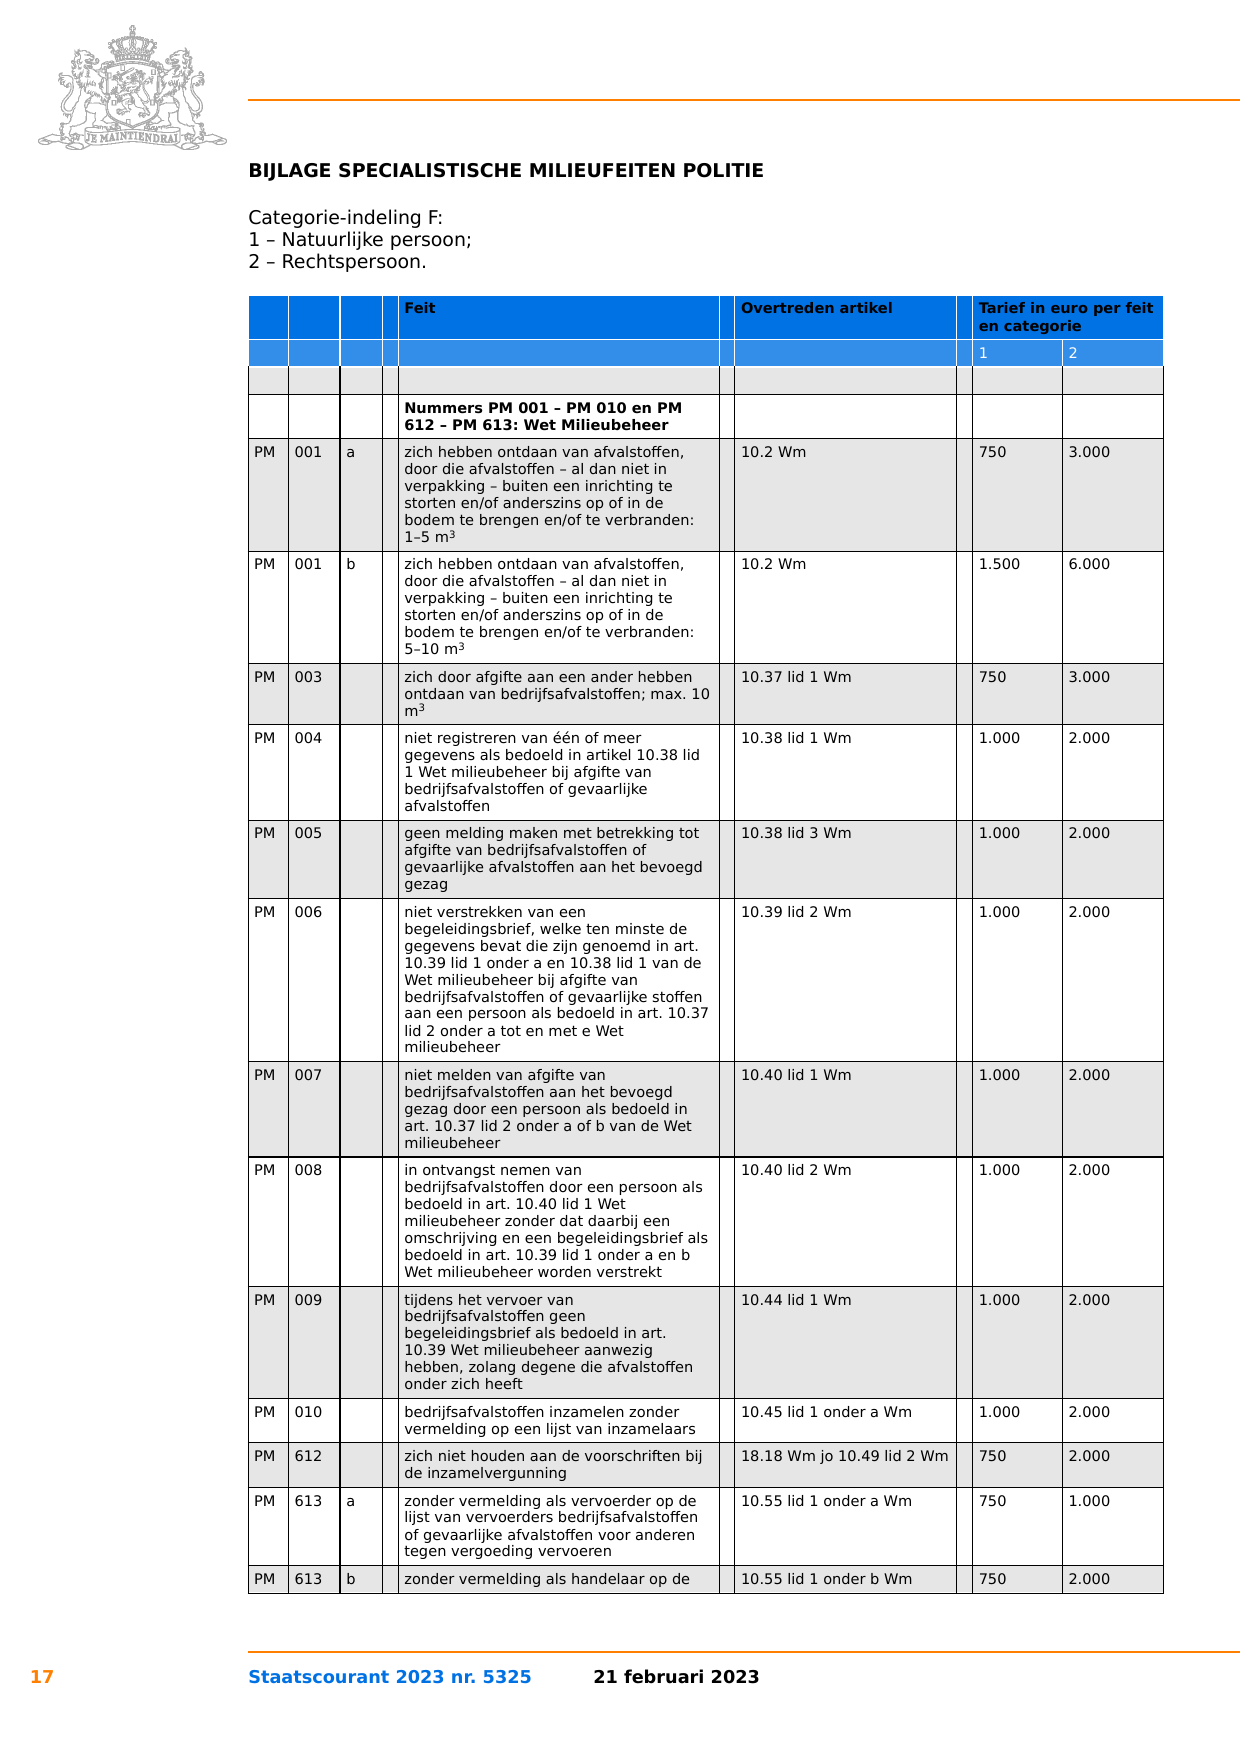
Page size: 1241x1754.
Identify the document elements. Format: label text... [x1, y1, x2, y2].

table_cell [383, 1062, 398, 1156]
table_cell zich hebben ontdaan van afvalstoffen, door die afvalstoffen – al dan niet in verpakking – buiten een inrichting te storten en/of anderszins op of in de bodem te brengen en/of te verbranden: 1–5 m3 [399, 439, 719, 551]
table_cell 10.2 Wm [735, 439, 956, 551]
table_cell 2.000 [1063, 821, 1163, 898]
table_cell [720, 439, 734, 551]
table_cell 10.38 lid 3 Wm [735, 821, 956, 898]
table_cell 004 [289, 725, 339, 819]
table_cell [720, 1399, 734, 1442]
table_cell [957, 552, 972, 663]
table_cell 2.000 [1063, 725, 1163, 819]
table_cell 008 [289, 1158, 339, 1286]
table_cell [957, 664, 972, 724]
table_cell 1.000 [973, 899, 1062, 1061]
table_cell 3.000 [1063, 439, 1163, 551]
table_cell [957, 1566, 972, 1592]
picture [38, 25, 227, 150]
table_cell [720, 1158, 734, 1286]
table_cell 10.45 lid 1 onder a Wm [735, 1399, 956, 1442]
table_cell [720, 1488, 734, 1565]
table_header Feit [399, 296, 719, 339]
table_cell PM [249, 821, 288, 898]
table_cell [383, 821, 398, 898]
table_cell 006 [289, 899, 339, 1061]
table_cell 613 [289, 1566, 339, 1592]
table_cell 1.000 [973, 1062, 1062, 1156]
table_cell 6.000 [1063, 552, 1163, 663]
table_cell 10.38 lid 1 Wm [735, 725, 956, 819]
table_cell [383, 368, 398, 394]
table_cell PM [249, 1399, 288, 1442]
table_cell 2.000 [1063, 1566, 1163, 1592]
table_cell zich door afgifte aan een ander hebben ontdaan van bedrijfsafvalstoffen; max. 10 m3 [399, 664, 719, 724]
table_cell niet registreren van één of meer gegevens als bedoeld in artikel 10.38 lid 1 Wet milieubeheer bij afgifte van bedrijfsafvalstoffen of gevaarlijke afvalstoffen [399, 725, 719, 819]
table_cell 613 [289, 1488, 339, 1565]
table_cell 009 [289, 1287, 339, 1398]
table_cell 1.000 [1063, 1488, 1163, 1565]
table_cell 1 [973, 340, 1062, 366]
table_cell 2.000 [1063, 1287, 1163, 1398]
table_cell 10.40 lid 1 Wm [735, 1062, 956, 1156]
table_cell [957, 340, 972, 366]
table_cell 10.40 lid 2 Wm [735, 1158, 956, 1286]
table_cell 10.2 Wm [735, 552, 956, 663]
table_cell [720, 821, 734, 898]
table_cell [383, 340, 398, 366]
table_header [720, 296, 734, 339]
table_cell 750 [973, 439, 1062, 551]
table_cell 10.44 lid 1 Wm [735, 1287, 956, 1398]
table_cell 10.55 lid 1 onder a Wm [735, 1488, 956, 1565]
table_cell 001 [289, 439, 339, 551]
table_cell 003 [289, 664, 339, 724]
table_cell 010 [289, 1399, 339, 1442]
table_cell [1063, 395, 1163, 438]
table_header Overtreden artikel [735, 296, 956, 339]
table_cell PM [249, 439, 288, 551]
table_cell a [341, 1488, 382, 1565]
table_cell zonder vermelding als vervoerder op de lijst van vervoerders bedrijfsafvalstoffen of gevaarlijke afvalstoffen voor anderen tegen vergoeding vervoeren [399, 1488, 719, 1565]
table_cell [720, 1443, 734, 1487]
table_cell PM [249, 664, 288, 724]
table_cell [341, 725, 382, 819]
table_cell [973, 368, 1062, 394]
table_cell [399, 368, 719, 394]
table_cell [383, 1287, 398, 1398]
table_cell [383, 395, 398, 438]
table_cell niet verstrekken van een begeleidingsbrief, welke ten minste de gegevens bevat die zijn genoemd in art. 10.39 lid 1 onder a en 10.38 lid 1 van de Wet milieubeheer bij afgifte van bedrijfsafvalstoffen of gevaarlijke stoffen aan een persoon als bedoeld in art. 10.37 lid 2 onder a tot en met e Wet milieubeheer [399, 899, 719, 1061]
table_cell 2.000 [1063, 1062, 1163, 1156]
table_header Tarief in euro per feit en categorie [973, 296, 1163, 339]
table_cell in ontvangst nemen van bedrijfsafvalstoffen door een persoon als bedoeld in art. 10.40 lid 1 Wet milieubeheer zonder dat daarbij een omschrijving en een begeleidingsbrief als bedoeld in art. 10.39 lid 1 onder a en b Wet milieubeheer worden verstrekt [399, 1158, 719, 1286]
table_cell PM [249, 1287, 288, 1398]
table_cell [341, 340, 382, 366]
table_cell 2.000 [1063, 1158, 1163, 1286]
table_cell [383, 725, 398, 819]
table_cell [249, 368, 288, 394]
table_cell [720, 1062, 734, 1156]
table_cell [289, 395, 339, 438]
table_header [249, 296, 288, 339]
table_cell 2.000 [1063, 1443, 1163, 1487]
text Categorie-indeling F: [248, 207, 1163, 229]
table_cell PM [249, 1158, 288, 1286]
table_cell [957, 899, 972, 1061]
table_cell 2.000 [1063, 899, 1163, 1061]
table_cell PM [249, 725, 288, 819]
table_cell 1.500 [973, 552, 1062, 663]
table_cell [720, 552, 734, 663]
table_cell 3.000 [1063, 664, 1163, 724]
table_cell zonder vermelding als handelaar op de [399, 1566, 719, 1592]
table_cell 750 [973, 1488, 1062, 1565]
table_cell [957, 821, 972, 898]
table_cell niet melden van afgifte van bedrijfsafvalstoffen aan het bevoegd gezag door een persoon als bedoeld in art. 10.37 lid 2 onder a of b van de Wet milieubeheer [399, 1062, 719, 1156]
table_cell PM [249, 1488, 288, 1565]
table_cell [957, 725, 972, 819]
table_cell [957, 1399, 972, 1442]
table_cell 005 [289, 821, 339, 898]
table_cell [957, 1287, 972, 1398]
table_cell zich hebben ontdaan van afvalstoffen, door die afvalstoffen – al dan niet in verpakking – buiten een inrichting te storten en/of anderszins op of in de bodem te brengen en/of te verbranden: 5–10 m3 [399, 552, 719, 663]
table_cell 007 [289, 1062, 339, 1156]
table_cell [341, 1062, 382, 1156]
table_cell [1063, 368, 1163, 394]
table_cell 2.000 [1063, 1399, 1163, 1442]
table_cell [735, 395, 956, 438]
table_cell [383, 664, 398, 724]
table_cell 18.18 Wm jo 10.49 lid 2 Wm [735, 1443, 956, 1487]
table_cell 750 [973, 1443, 1062, 1487]
table_cell 2 [1063, 340, 1163, 366]
table_cell 1.000 [973, 1158, 1062, 1286]
subtitle BIJLAGE SPECIALISTISCHE MILIEUFEITEN POLITIE [248, 160, 1163, 182]
table_cell [383, 1443, 398, 1487]
table_cell [341, 1443, 382, 1487]
table_cell [289, 368, 339, 394]
table_cell [249, 395, 288, 438]
table_cell [720, 725, 734, 819]
table_cell [973, 395, 1062, 438]
table_cell 10.37 lid 1 Wm [735, 664, 956, 724]
table_header [289, 296, 339, 339]
table_cell [383, 552, 398, 663]
text 1 – Natuurlijke persoon; [248, 229, 1163, 251]
table_cell PM [249, 552, 288, 663]
table_cell 1.000 [973, 1399, 1062, 1442]
table_cell [720, 1287, 734, 1398]
table_header [383, 296, 398, 339]
table_cell [341, 821, 382, 898]
table_cell PM [249, 899, 288, 1061]
table_cell [957, 1158, 972, 1286]
table_cell [383, 899, 398, 1061]
table_cell [383, 1566, 398, 1592]
table_cell [720, 368, 734, 394]
table_cell Nummers PM 001 – PM 010 en PM 612 – PM 613: Wet Milieubeheer [399, 395, 719, 438]
table_cell [720, 899, 734, 1061]
table_cell [720, 664, 734, 724]
table_cell 10.55 lid 1 onder b Wm [735, 1566, 956, 1592]
table_cell [341, 395, 382, 438]
table_cell [957, 395, 972, 438]
table_cell [399, 340, 719, 366]
table_cell [720, 395, 734, 438]
table_cell [735, 340, 956, 366]
table_cell 1.000 [973, 725, 1062, 819]
table_cell [249, 340, 288, 366]
table_cell 1.000 [973, 821, 1062, 898]
table_cell tijdens het vervoer van bedrijfsafvalstoffen geen begeleidingsbrief als bedoeld in art. 10.39 Wet milieubeheer aanwezig hebben, zolang degene die afvalstoffen onder zich heeft [399, 1287, 719, 1398]
table_cell geen melding maken met betrekking tot afgifte van bedrijfsafvalstoffen of gevaarlijke afvalstoffen aan het bevoegd gezag [399, 821, 719, 898]
table_cell b [341, 552, 382, 663]
table_cell [383, 1399, 398, 1442]
table_cell [957, 1443, 972, 1487]
table_cell [341, 1287, 382, 1398]
table_cell [957, 1062, 972, 1156]
table_cell 750 [973, 664, 1062, 724]
table_cell [341, 899, 382, 1061]
table_cell zich niet houden aan de voorschriften bij de inzamelvergunning [399, 1443, 719, 1487]
table_cell PM [249, 1062, 288, 1156]
table_header [341, 296, 382, 339]
table_cell b [341, 1566, 382, 1592]
table_cell [341, 1399, 382, 1442]
table_cell [957, 368, 972, 394]
table_cell 10.39 lid 2 Wm [735, 899, 956, 1061]
table_cell a [341, 439, 382, 551]
table_cell PM [249, 1443, 288, 1487]
table_cell [720, 340, 734, 366]
table_cell [383, 1488, 398, 1565]
table_cell 1.000 [973, 1287, 1062, 1398]
table_cell [720, 1566, 734, 1592]
table_cell [383, 1158, 398, 1286]
table_cell [341, 1158, 382, 1286]
table_header [957, 296, 972, 339]
table_cell [341, 368, 382, 394]
table_cell bedrijfsafvalstoffen inzamelen zonder vermelding op een lijst van inzamelaars [399, 1399, 719, 1442]
table_cell 001 [289, 552, 339, 663]
table_cell [383, 439, 398, 551]
table_cell [735, 368, 956, 394]
table_cell [957, 1488, 972, 1565]
table_cell [289, 340, 339, 366]
table_cell 612 [289, 1443, 339, 1487]
table_cell [957, 439, 972, 551]
table_cell [341, 664, 382, 724]
text 2 – Rechtspersoon. [248, 251, 1163, 273]
table_cell PM [249, 1566, 288, 1592]
table_cell 750 [973, 1566, 1062, 1592]
